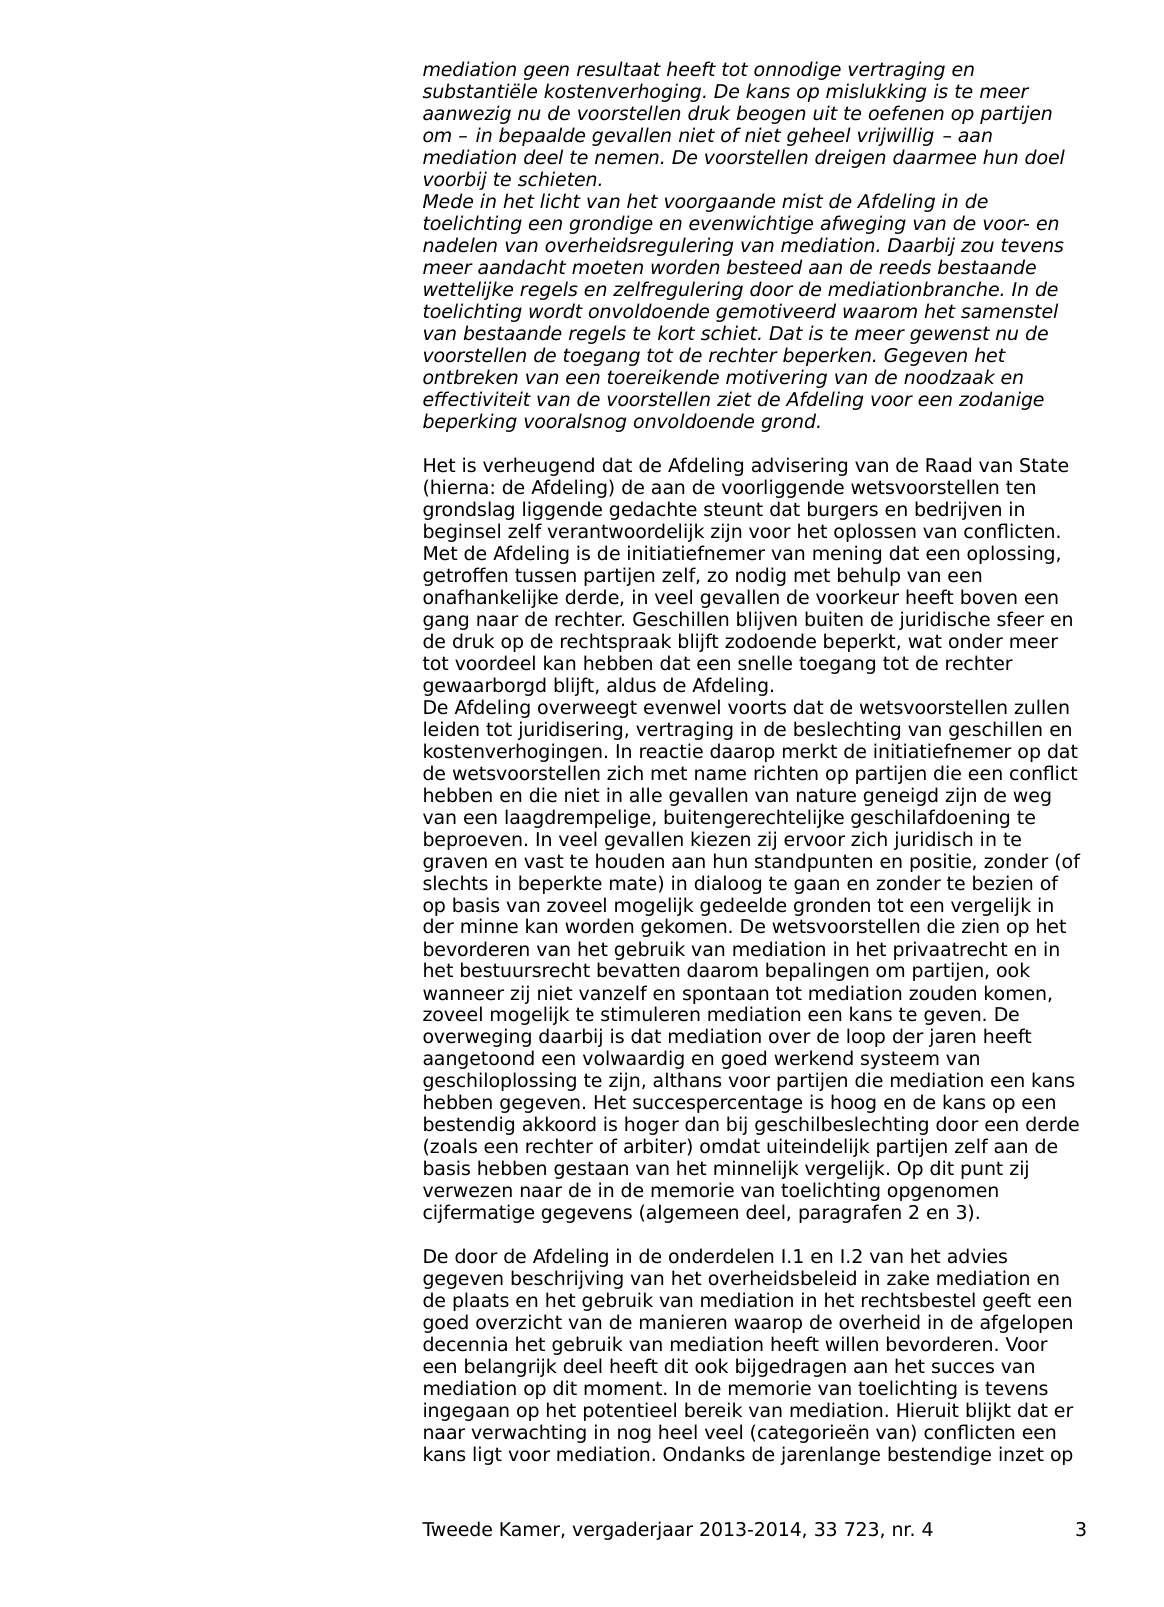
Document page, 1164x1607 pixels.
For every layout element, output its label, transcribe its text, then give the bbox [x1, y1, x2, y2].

text Mede in het licht van het voorgaande mist de Afdeling in de toelichting een grondige en evenwichtige afweging van de voor- en nadelen van overheidsregulering van mediation. Daarbij zou tevens meer aandacht moeten worden besteed aan de reeds bestaande wettelijke regels en zelfregulering door de mediationbranche. In de toelichting wordt onvoldoende gemotiveerd waarom het samenstel van bestaande regels te kort schiet. Dat is te meer gewenst nu de voorstellen de toegang tot de rechter beperken. Gegeven het ontbreken van een toereikende motivering van de noodzaak en effectiviteit van de voorstellen ziet de Afdeling voor een zodanige beperking vooralsnog onvoldoende grond. [422, 191, 1087, 433]
text mediation geen resultaat heeft tot onnodige vertraging en substantiële kostenverhoging. De kans op mislukking is te meer aanwezig nu de voorstellen druk beogen uit te oefenen op partijen om – in bepaalde gevallen niet of niet geheel vrijwillig – aan mediation deel te nemen. De voorstellen dreigen daarmee hun doel voorbij te schieten. [422, 59, 1087, 191]
text Het is verheugend dat de Afdeling advisering van de Raad van State (hierna: de Afdeling) de aan de voorliggende wetsvoorstellen ten grondslag liggende gedachte steunt dat burgers en bedrijven in beginsel zelf verantwoordelijk zijn voor het oplossen van conflicten. Met de Afdeling is de initiatiefnemer van mening dat een oplossing, getroffen tussen partijen zelf, zo nodig met behulp van een onafhankelijke derde, in veel gevallen de voorkeur heeft boven een gang naar de rechter. Geschillen blijven buiten de juridische sfeer en de druk op de rechtspraak blijft zodoende beperkt, wat onder meer tot voordeel kan hebben dat een snelle toegang tot de rechter gewaarborgd blijft, aldus de Afdeling. [422, 455, 1087, 697]
text De Afdeling overweegt evenwel voorts dat de wetsvoorstellen zullen leiden tot juridisering, vertraging in de beslechting van geschillen en kostenverhogingen. In reactie daarop merkt de initiatiefnemer op dat de wetsvoorstellen zich met name richten op partijen die een conflict hebben en die niet in alle gevallen van nature geneigd zijn de weg van een laagdrempelige, buitengerechtelijke geschilafdoening te beproeven. In veel gevallen kiezen zij ervoor zich juridisch in te graven en vast te houden aan hun standpunten en positie, zonder (of slechts in beperkte mate) in dialoog te gaan en zonder te bezien of op basis van zoveel mogelijk gedeelde gronden tot een vergelijk in der minne kan worden gekomen. De wetsvoorstellen die zien op het bevorderen van het gebruik van mediation in het privaatrecht en in het bestuursrecht bevatten daarom bepalingen om partijen, ook wanneer zij niet vanzelf en spontaan tot mediation zouden komen, zoveel mogelijk te stimuleren mediation een kans te geven. De overweging daarbij is dat mediation over de loop der jaren heeft aangetoond een volwaardig en goed werkend systeem van geschiloplossing te zijn, althans voor partijen die mediation een kans hebben gegeven. Het succespercentage is hoog en de kans op een bestendig akkoord is hoger dan bij geschilbeslechting door een derde (zoals een rechter of arbiter) omdat uiteindelijk partijen zelf aan de basis hebben gestaan van het minnelijk vergelijk. Op dit punt zij verwezen naar de in de memorie van toelichting opgenomen cijfermatige gegevens (algemeen deel, paragrafen 2 en 3). [422, 697, 1087, 1224]
text De door de Afdeling in de onderdelen I.1 en I.2 van het advies gegeven beschrijving van het overheidsbeleid in zake mediation en de plaats en het gebruik van mediation in het rechtsbestel geeft een goed overzicht van de manieren waarop de overheid in de afgelopen decennia het gebruik van mediation heeft willen bevorderen. Voor een belangrijk deel heeft dit ook bijgedragen aan het succes van mediation op dit moment. In de memorie van toelichting is tevens ingegaan op het potentieel bereik van mediation. Hieruit blijkt dat er naar verwachting in nog heel veel (categorieën van) conflicten een kans ligt voor mediation. Ondanks de jarenlange bestendige inzet op [422, 1246, 1087, 1466]
